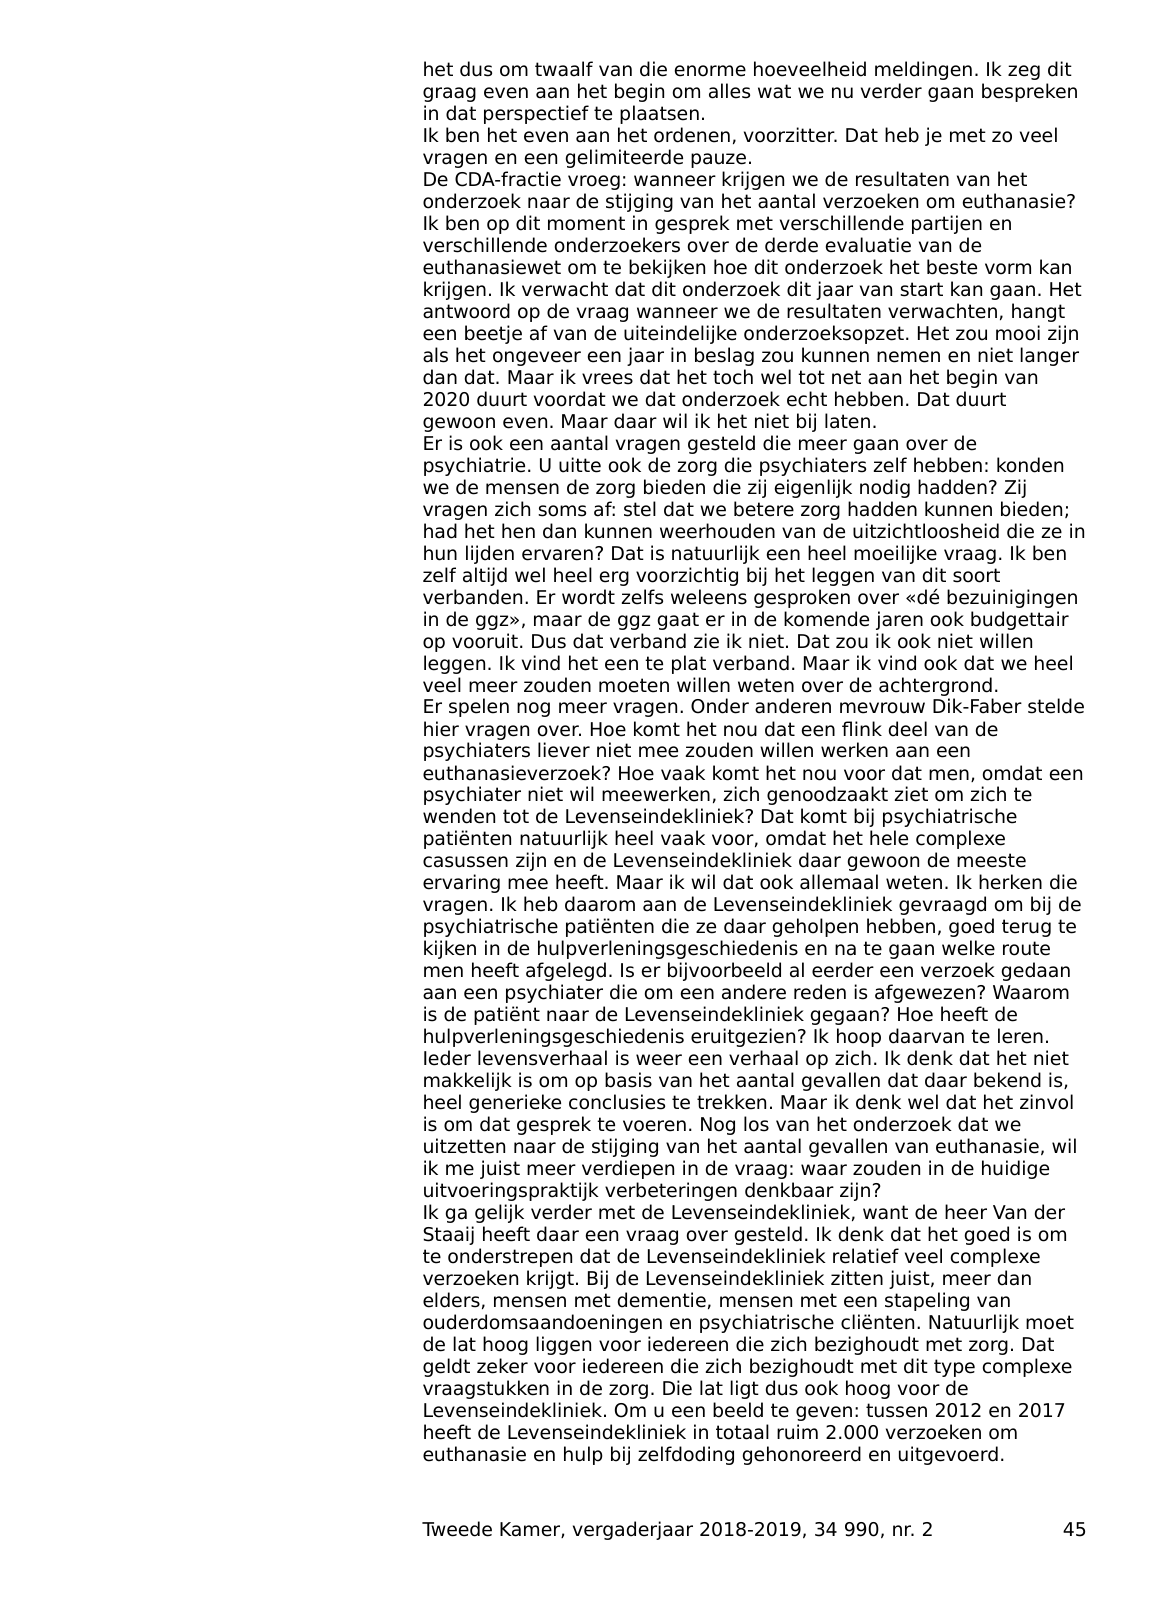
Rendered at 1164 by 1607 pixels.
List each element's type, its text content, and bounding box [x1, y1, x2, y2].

text het dus om twaalf van die enorme hoeveelheid meldingen. Ik zeg dit graag even aan het begin om alles wat we nu verder gaan bespreken in dat perspectief te plaatsen. [422, 59, 1087, 125]
text Er is ook een aantal vragen gesteld die meer gaan over de psychiatrie. U uitte ook de zorg die psychiaters zelf hebben: konden we de mensen de zorg bieden die zij eigenlijk nodig hadden? Zij vragen zich soms af: stel dat we betere zorg hadden kunnen bieden; had het hen dan kunnen weerhouden van de uitzichtloosheid die ze in hun lijden ervaren? Dat is natuurlijk een heel moeilijke vraag. Ik ben zelf altijd wel heel erg voorzichtig bij het leggen van dit soort verbanden. Er wordt zelfs weleens gesproken over «dé bezuinigingen in de ggz», maar de ggz gaat er in de komende jaren ook budgettair op vooruit. Dus dat verband zie ik niet. Dat zou ik ook niet willen leggen. Ik vind het een te plat verband. Maar ik vind ook dat we heel veel meer zouden moeten willen weten over de achtergrond. [422, 433, 1087, 696]
text Ik ga gelijk verder met de Levenseindekliniek, want de heer Van der Staaij heeft daar een vraag over gesteld. Ik denk dat het goed is om te onderstrepen dat de Levenseindekliniek relatief veel complexe verzoeken krijgt. Bij de Levenseindekliniek zitten juist, meer dan elders, mensen met dementie, mensen met een stapeling van ouderdomsaandoeningen en psychiatrische cliënten. Natuurlijk moet de lat hoog liggen voor iedereen die zich bezighoudt met zorg. Dat geldt zeker voor iedereen die zich bezighoudt met dit type complexe vraagstukken in de zorg. Die lat ligt dus ook hoog voor de Levenseindekliniek. Om u een beeld te geven: tussen 2012 en 2017 heeft de Levenseindekliniek in totaal ruim 2.000 verzoeken om euthanasie en hulp bij zelfdoding gehonoreerd en uitgevoerd. [422, 1202, 1087, 1466]
text De CDA-fractie vroeg: wanneer krijgen we de resultaten van het onderzoek naar de stijging van het aantal verzoeken om euthanasie? Ik ben op dit moment in gesprek met verschillende partijen en verschillende onderzoekers over de derde evaluatie van de euthanasiewet om te bekijken hoe dit onderzoek het beste vorm kan krijgen. Ik verwacht dat dit onderzoek dit jaar van start kan gaan. Het antwoord op de vraag wanneer we de resultaten verwachten, hangt een beetje af van de uiteindelijke onderzoeksopzet. Het zou mooi zijn als het ongeveer een jaar in beslag zou kunnen nemen en niet langer dan dat. Maar ik vrees dat het toch wel tot net aan het begin van 2020 duurt voordat we dat onderzoek echt hebben. Dat duurt gewoon even. Maar daar wil ik het niet bij laten. [422, 169, 1087, 433]
text Ik ben het even aan het ordenen, voorzitter. Dat heb je met zo veel vragen en een gelimiteerde pauze. [422, 125, 1087, 169]
text Er spelen nog meer vragen. Onder anderen mevrouw Dik-Faber stelde hier vragen over. Hoe komt het nou dat een flink deel van de psychiaters liever niet mee zouden willen werken aan een euthanasieverzoek? Hoe vaak komt het nou voor dat men, omdat een psychiater niet wil meewerken, zich genoodzaakt ziet om zich te wenden tot de Levenseindekliniek? Dat komt bij psychiatrische patiënten natuurlijk heel vaak voor, omdat het hele complexe casussen zijn en de Levenseindekliniek daar gewoon de meeste ervaring mee heeft. Maar ik wil dat ook allemaal weten. Ik herken die vragen. Ik heb daarom aan de Levenseindekliniek gevraagd om bij de psychiatrische patiënten die ze daar geholpen hebben, goed terug te kijken in de hulpverleningsgeschiedenis en na te gaan welke route men heeft afgelegd. Is er bijvoorbeeld al eerder een verzoek gedaan aan een psychiater die om een andere reden is afgewezen? Waarom is de patiënt naar de Levenseindekliniek gegaan? Hoe heeft de hulpverleningsgeschiedenis eruitgezien? Ik hoop daarvan te leren. Ieder levensverhaal is weer een verhaal op zich. Ik denk dat het niet makkelijk is om op basis van het aantal gevallen dat daar bekend is, heel generieke conclusies te trekken. Maar ik denk wel dat het zinvol is om dat gesprek te voeren. Nog los van het onderzoek dat we uitzetten naar de stijging van het aantal gevallen van euthanasie, wil ik me juist meer verdiepen in de vraag: waar zouden in de huidige uitvoeringspraktijk verbeteringen denkbaar zijn? [422, 696, 1087, 1202]
